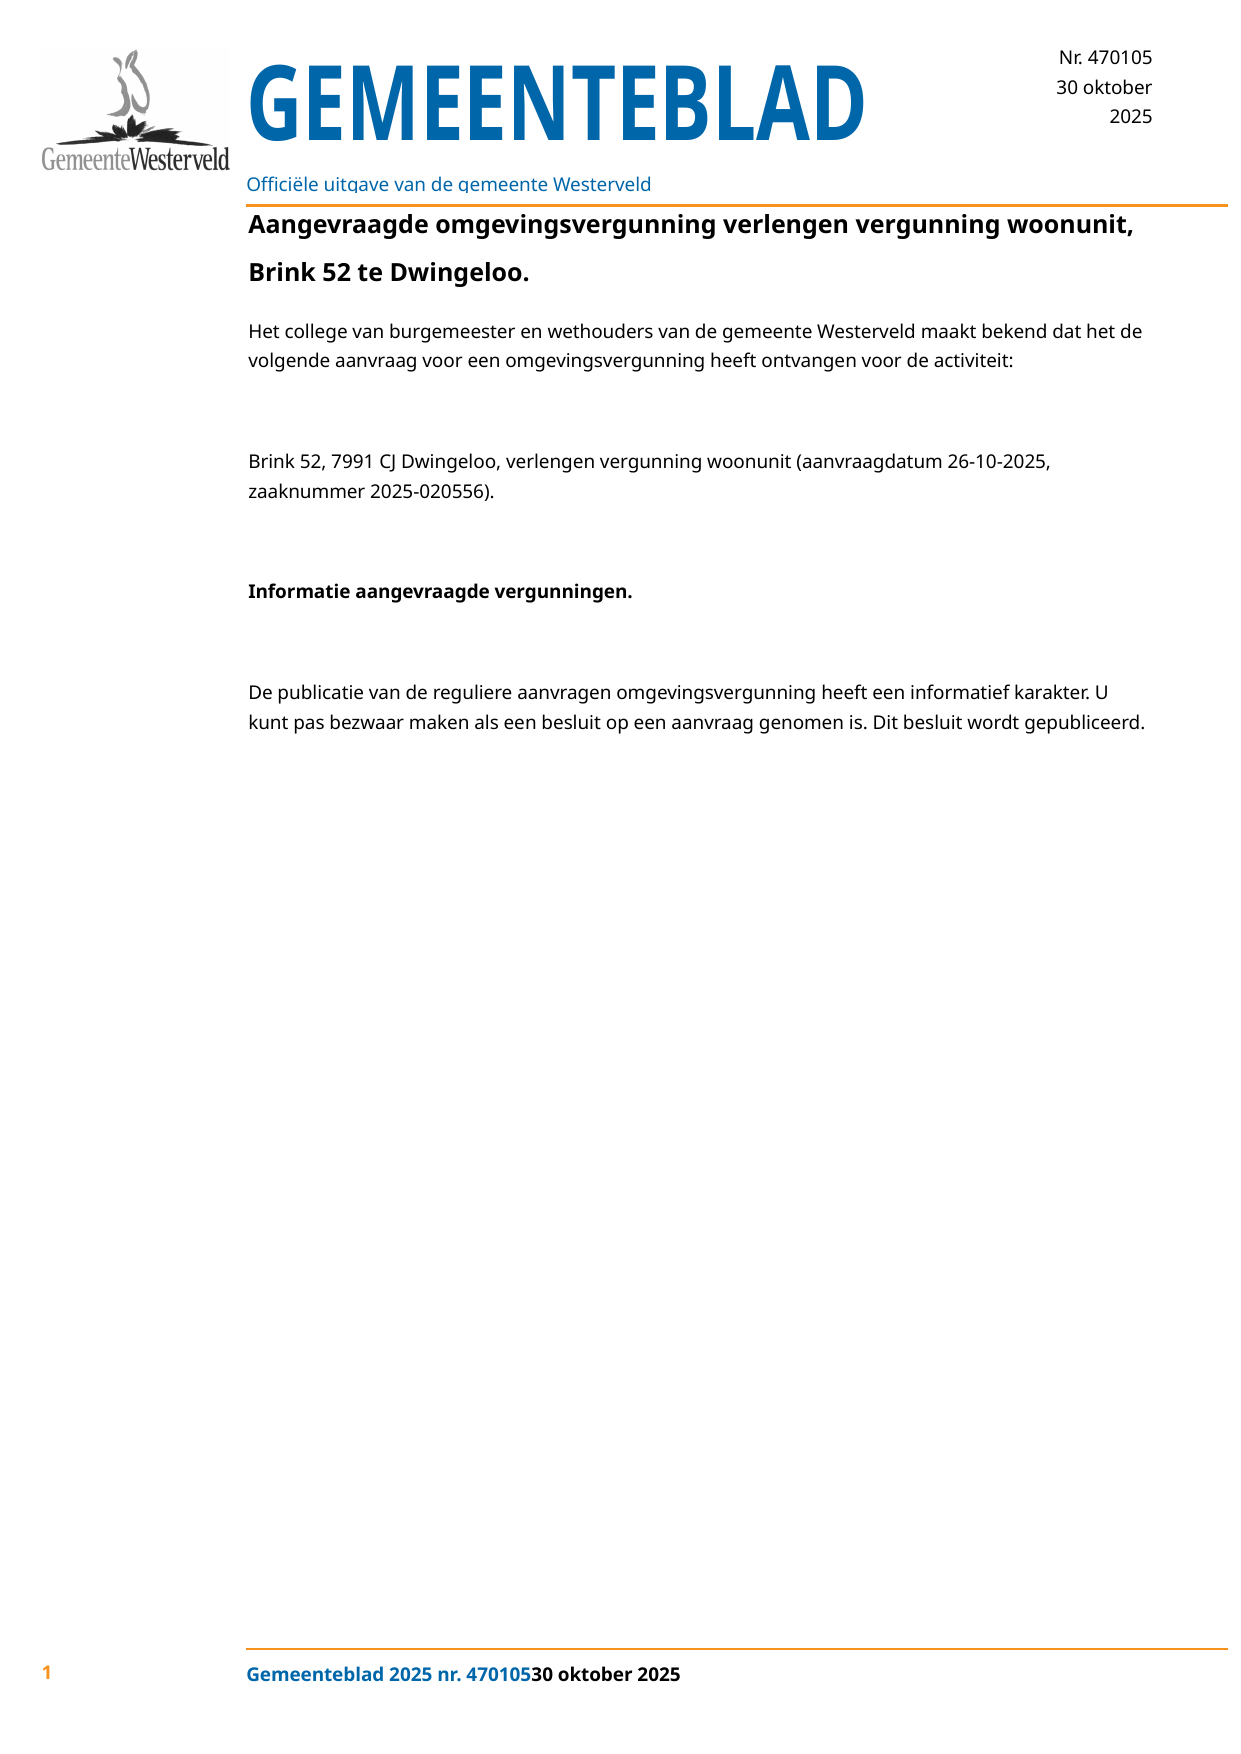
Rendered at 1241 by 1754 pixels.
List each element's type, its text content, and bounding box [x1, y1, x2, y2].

text De publicatie van de reguliere aanvragen omgevingsvergunning heeft een informatief karakter. U kunt pas bezwaar maken als een besluit op een aanvraag genomen is. Dit besluit wordt gepubliceerd. [248, 679, 1152, 735]
picture [41, 47, 231, 172]
text Het college van burgemeester en wethouders van de gemeente Westerveld maakt bekend dat het de volgende aanvraag voor een omgevingsvergunning heeft ontvangen voor de activiteit: [248, 318, 1152, 373]
text Brink 52, 7991 CJ Dwingeloo, verlengen vergunning woonunit (aanvraagdatum 26-10-2025, zaaknummer 2025-020556). [248, 448, 1152, 504]
text Aangevraagde omgevingsvergunning verlengen vergunning woonunit, Brink 52 te Dwingeloo. [248, 207, 1152, 288]
text Informatie aangevraagde vergunningen. [248, 579, 1152, 604]
